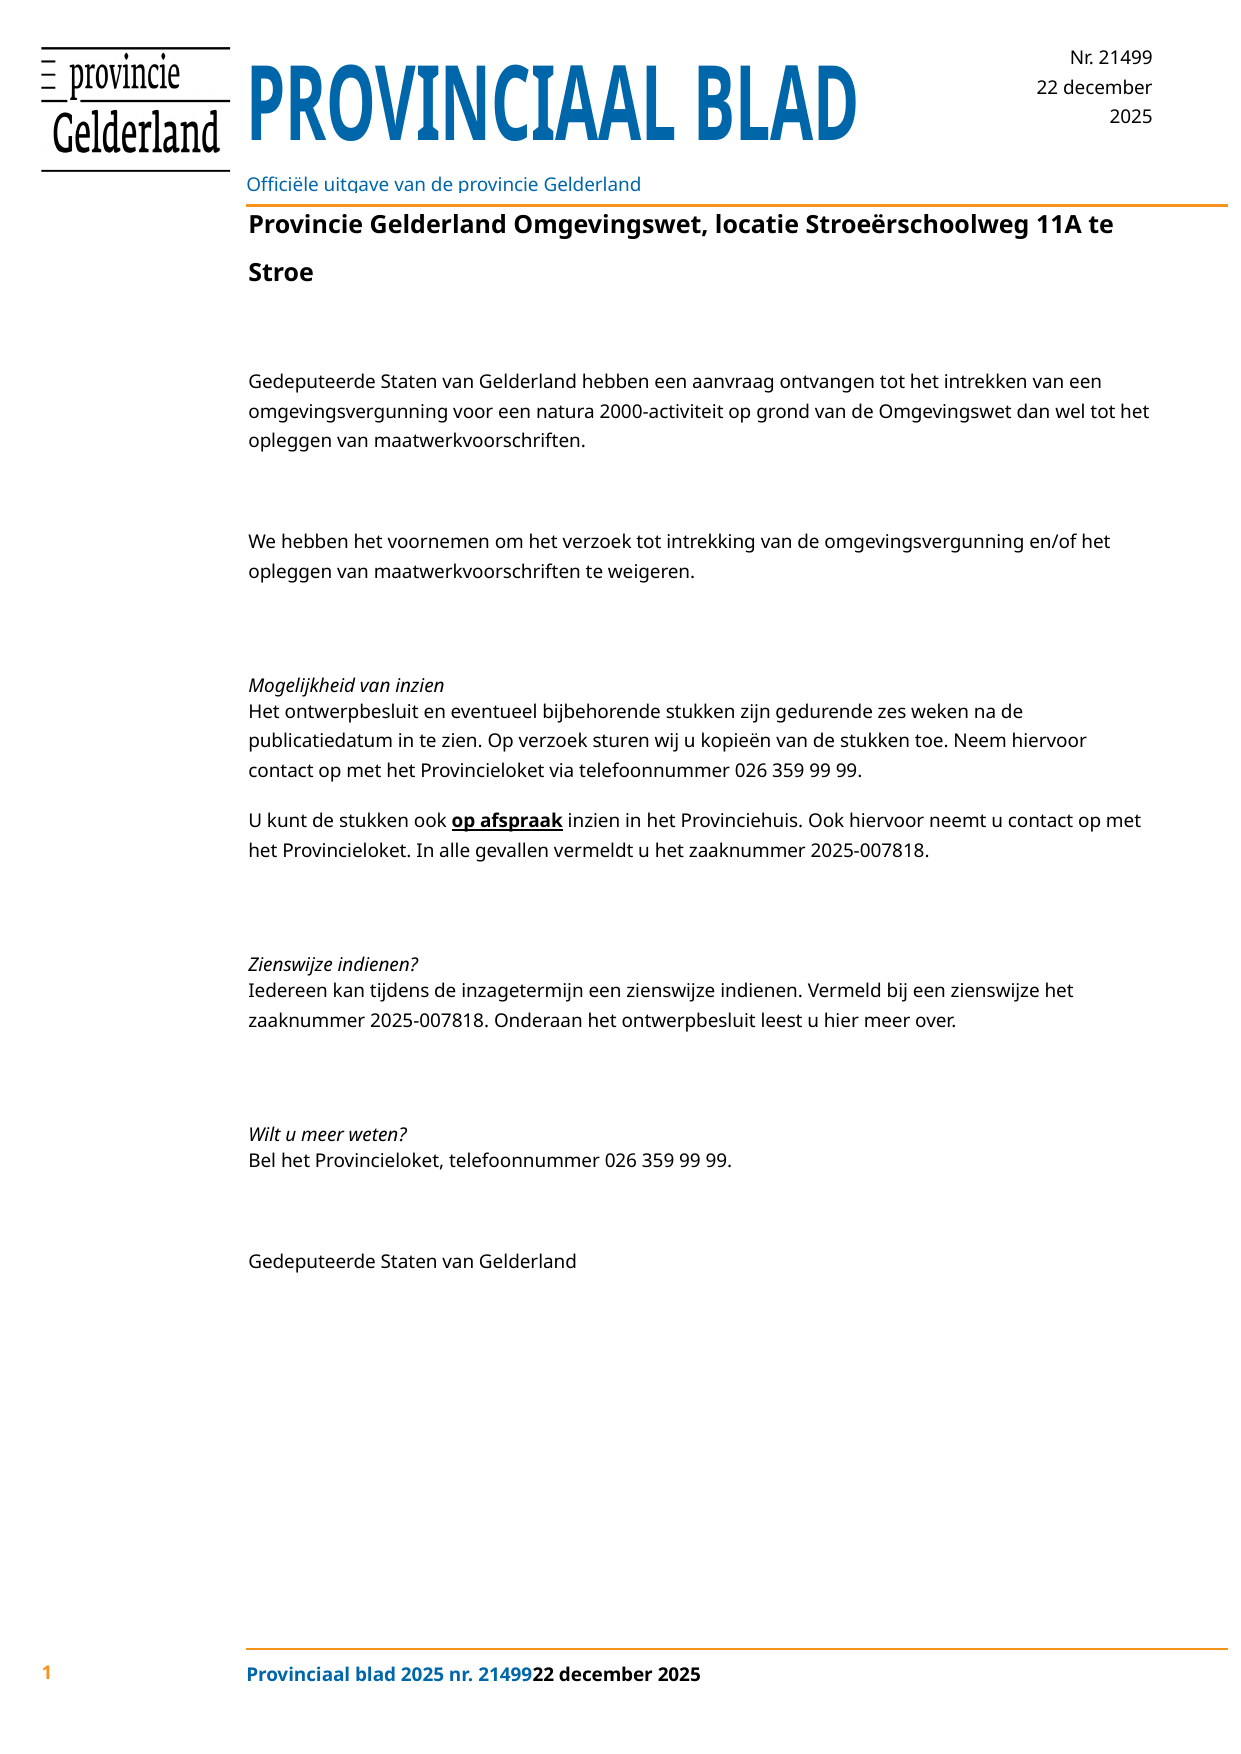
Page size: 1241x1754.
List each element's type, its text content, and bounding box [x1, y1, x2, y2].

text U kunt de stukken ook op afspraak inzien in het Provinciehuis. Ook hiervoor neemt u contact op met het Provincieloket. In alle gevallen vermeldt u het zaaknummer 2025-007818. [248, 808, 1152, 863]
text Provincie Gelderland Omgevingswet, locatie Stroeërschoolweg 11A te Stroe [248, 207, 1152, 288]
text Zienswijze indienen? [248, 952, 1152, 977]
picture [41, 47, 231, 172]
text Iedereen kan tijdens de inzagetermijn een zienswijze indienen. Vermeld bij een zienswijze het zaaknummer 2025-007818. Onderaan het ontwerpbesluit leest u hier meer over. [248, 977, 1152, 1033]
text Bel het Provincieloket, telefoonnummer 026 359 99 99. [248, 1147, 1152, 1173]
text Het ontwerpbesluit en eventueel bijbehorende stukken zijn gedurende zes weken na de publicatiedatum in te zien. Op verzoek sturen wij u kopieën van de stukken toe. Neem hiervoor contact op met het Provincieloket via telefoonnummer 026 359 99 99. [248, 698, 1152, 783]
text Wilt u meer weten? [248, 1121, 1152, 1147]
text Gedeputeerde Staten van Gelderland [248, 1248, 1152, 1273]
text We hebben het voornemen om het verzoek tot intrekking van de omgevingsvergunning en/of het opleggen van maatwerkvoorschriften te weigeren. [248, 528, 1152, 584]
text Mogelijkheid van inzien [248, 672, 1152, 698]
text Gedeputeerde Staten van Gelderland hebben een aanvraag ontvangen tot het intrekken van een omgevingsvergunning voor een natura 2000-activiteit op grond van de Omgevingswet dan wel tot het opleggen van maatwerkvoorschriften. [248, 368, 1152, 453]
